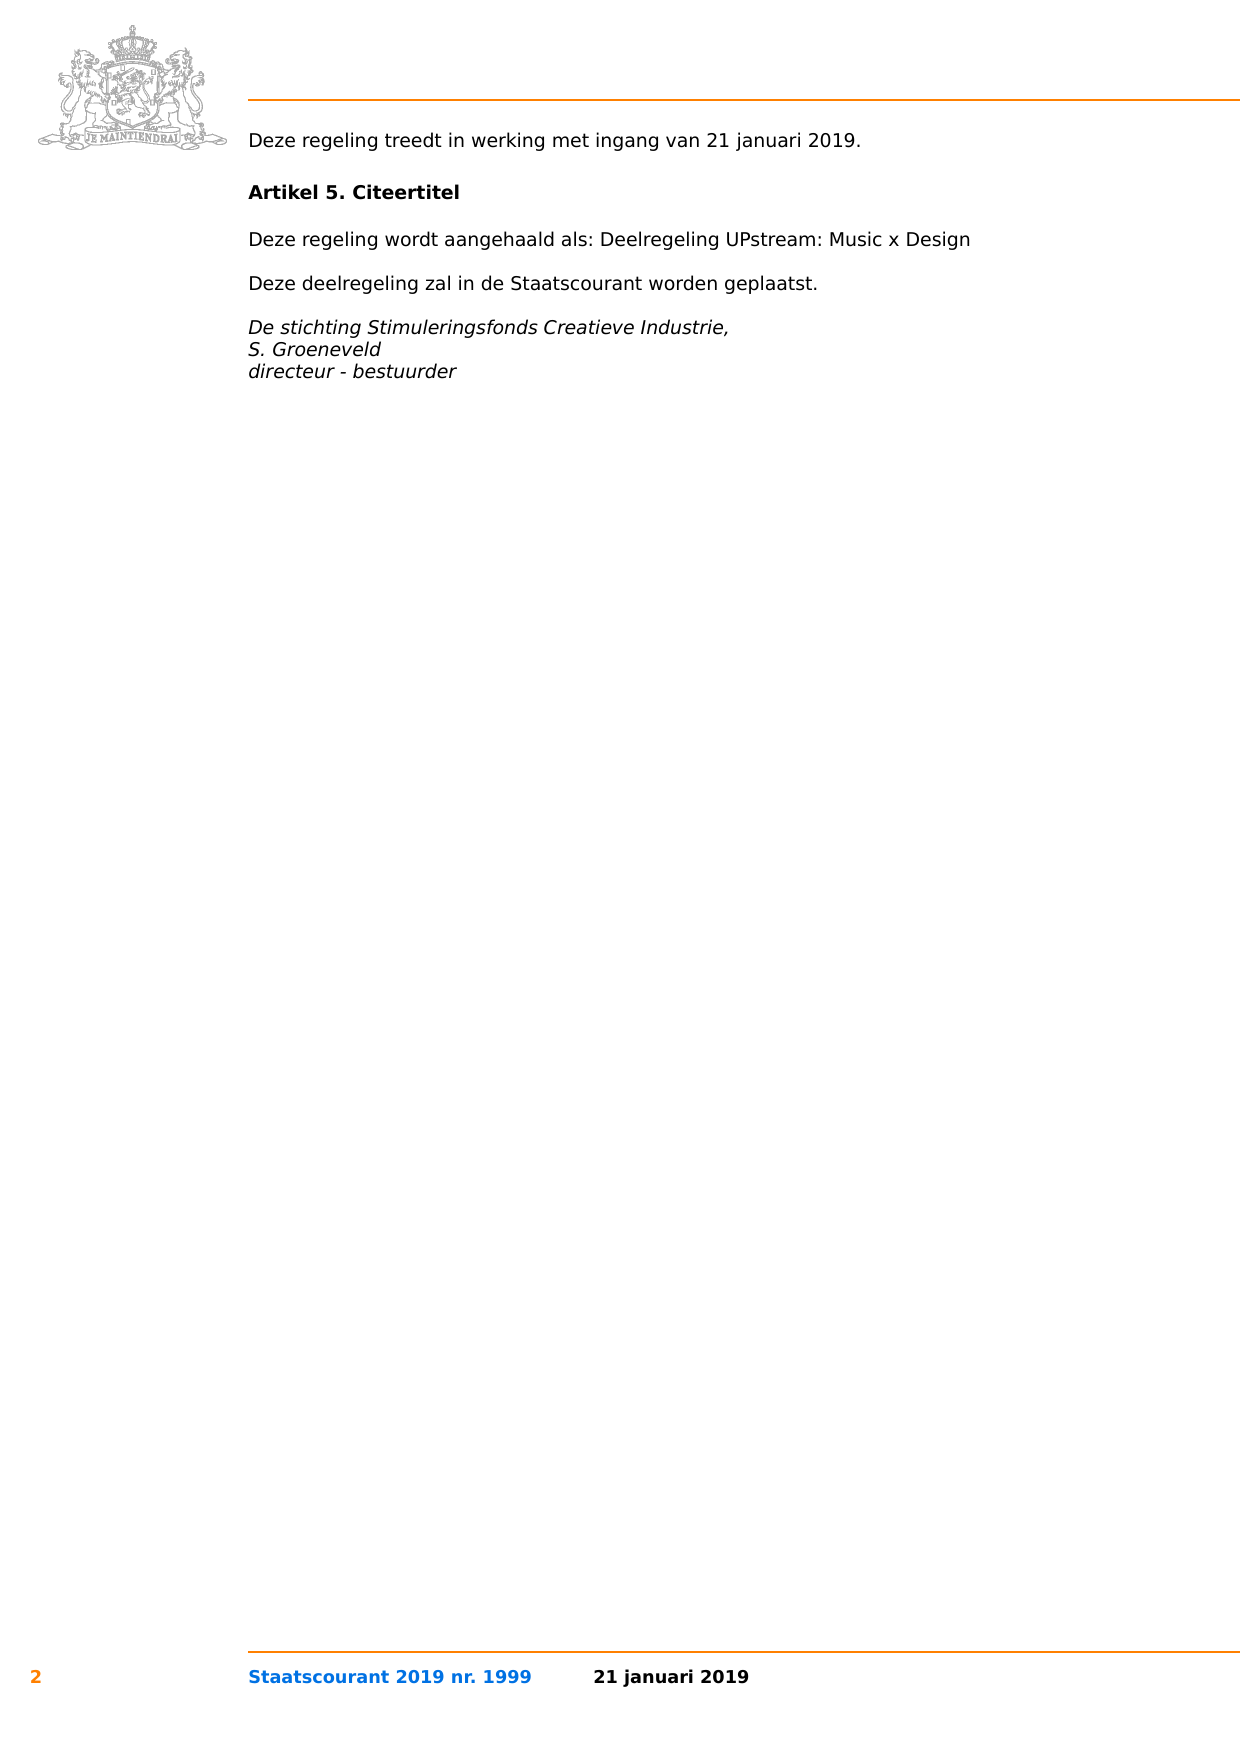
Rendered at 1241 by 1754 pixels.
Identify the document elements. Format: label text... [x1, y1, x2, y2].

text De stichting Stimuleringsfonds Creatieve Industrie, S. Groeneveld directeur - bestuurder [248, 317, 1163, 382]
text Deze regeling wordt aangehaald als: Deelregeling UPstream: Music x Design [248, 229, 1163, 251]
picture [38, 25, 227, 150]
text Deze deelregeling zal in de Staatscourant worden geplaatst. [248, 273, 1163, 295]
subtitle Artikel 5. Citeertitel [248, 182, 1163, 204]
text Deze regeling treedt in werking met ingang van 21 januari 2019. [248, 130, 1163, 152]
